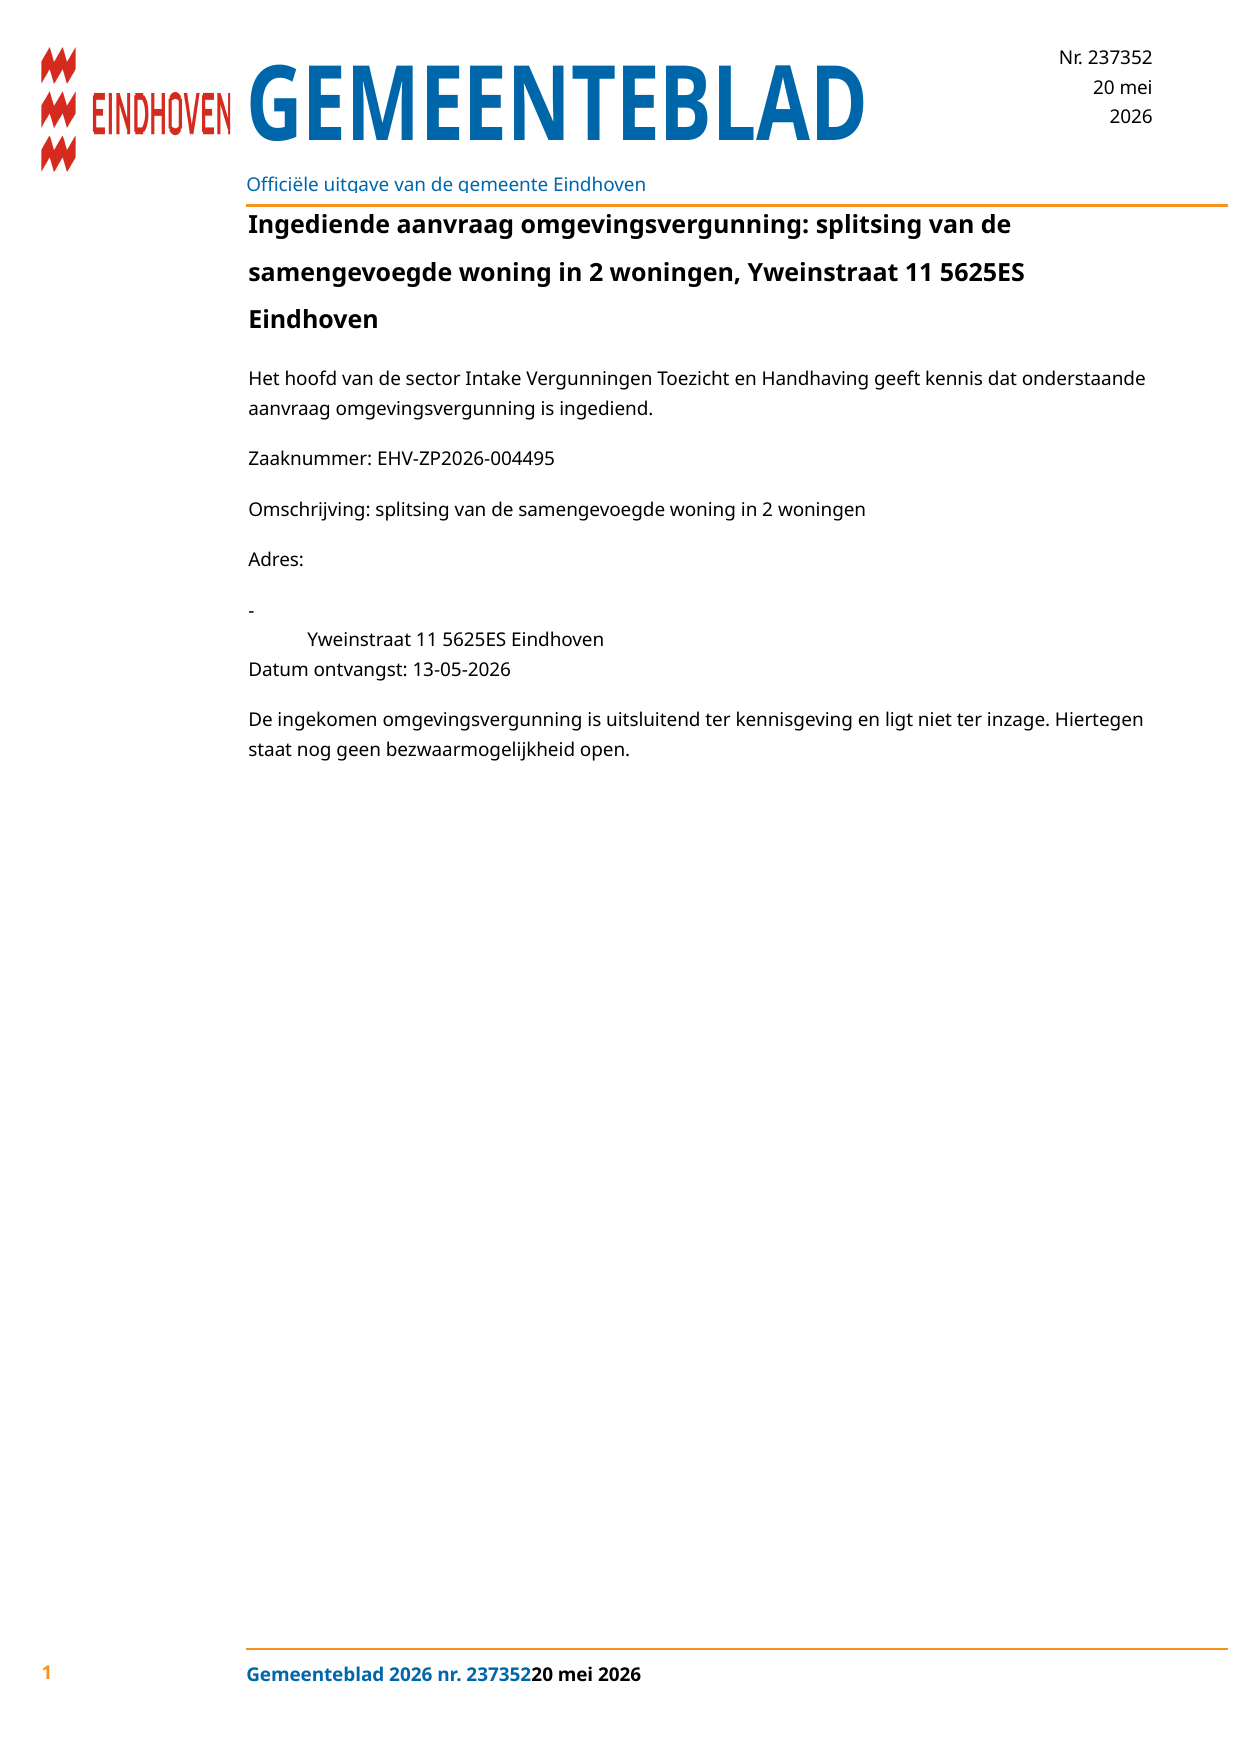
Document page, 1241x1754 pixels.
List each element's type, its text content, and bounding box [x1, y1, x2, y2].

text Zaaknummer: EHV-ZP2026-004495 [248, 446, 1152, 471]
text De ingekomen omgevingsvergunning is uitsluitend ter kennisgeving en ligt niet ter inzage. Hiertegen staat nog geen bezwaarmogelijkheid open. [248, 706, 1152, 762]
text Ingediende aanvraag omgevingsvergunning: splitsing van de samengevoegde woning in 2 woningen, Yweinstraat 11 5625ES Eindhoven [248, 207, 1152, 336]
text Datum ontvangst: 13-05-2026 [248, 656, 1152, 682]
picture [41, 47, 231, 172]
list Yweinstraat 11 5625ES Eindhoven [248, 626, 1152, 652]
text Het hoofd van de sector Intake Vergunningen Toezicht en Handhaving geeft kennis dat onderstaande aanvraag omgevingsvergunning is ingediend. [248, 366, 1152, 421]
text Adres: [248, 546, 1152, 572]
text Omschrijving: splitsing van de samengevoegde woning in 2 woningen [248, 496, 1152, 522]
